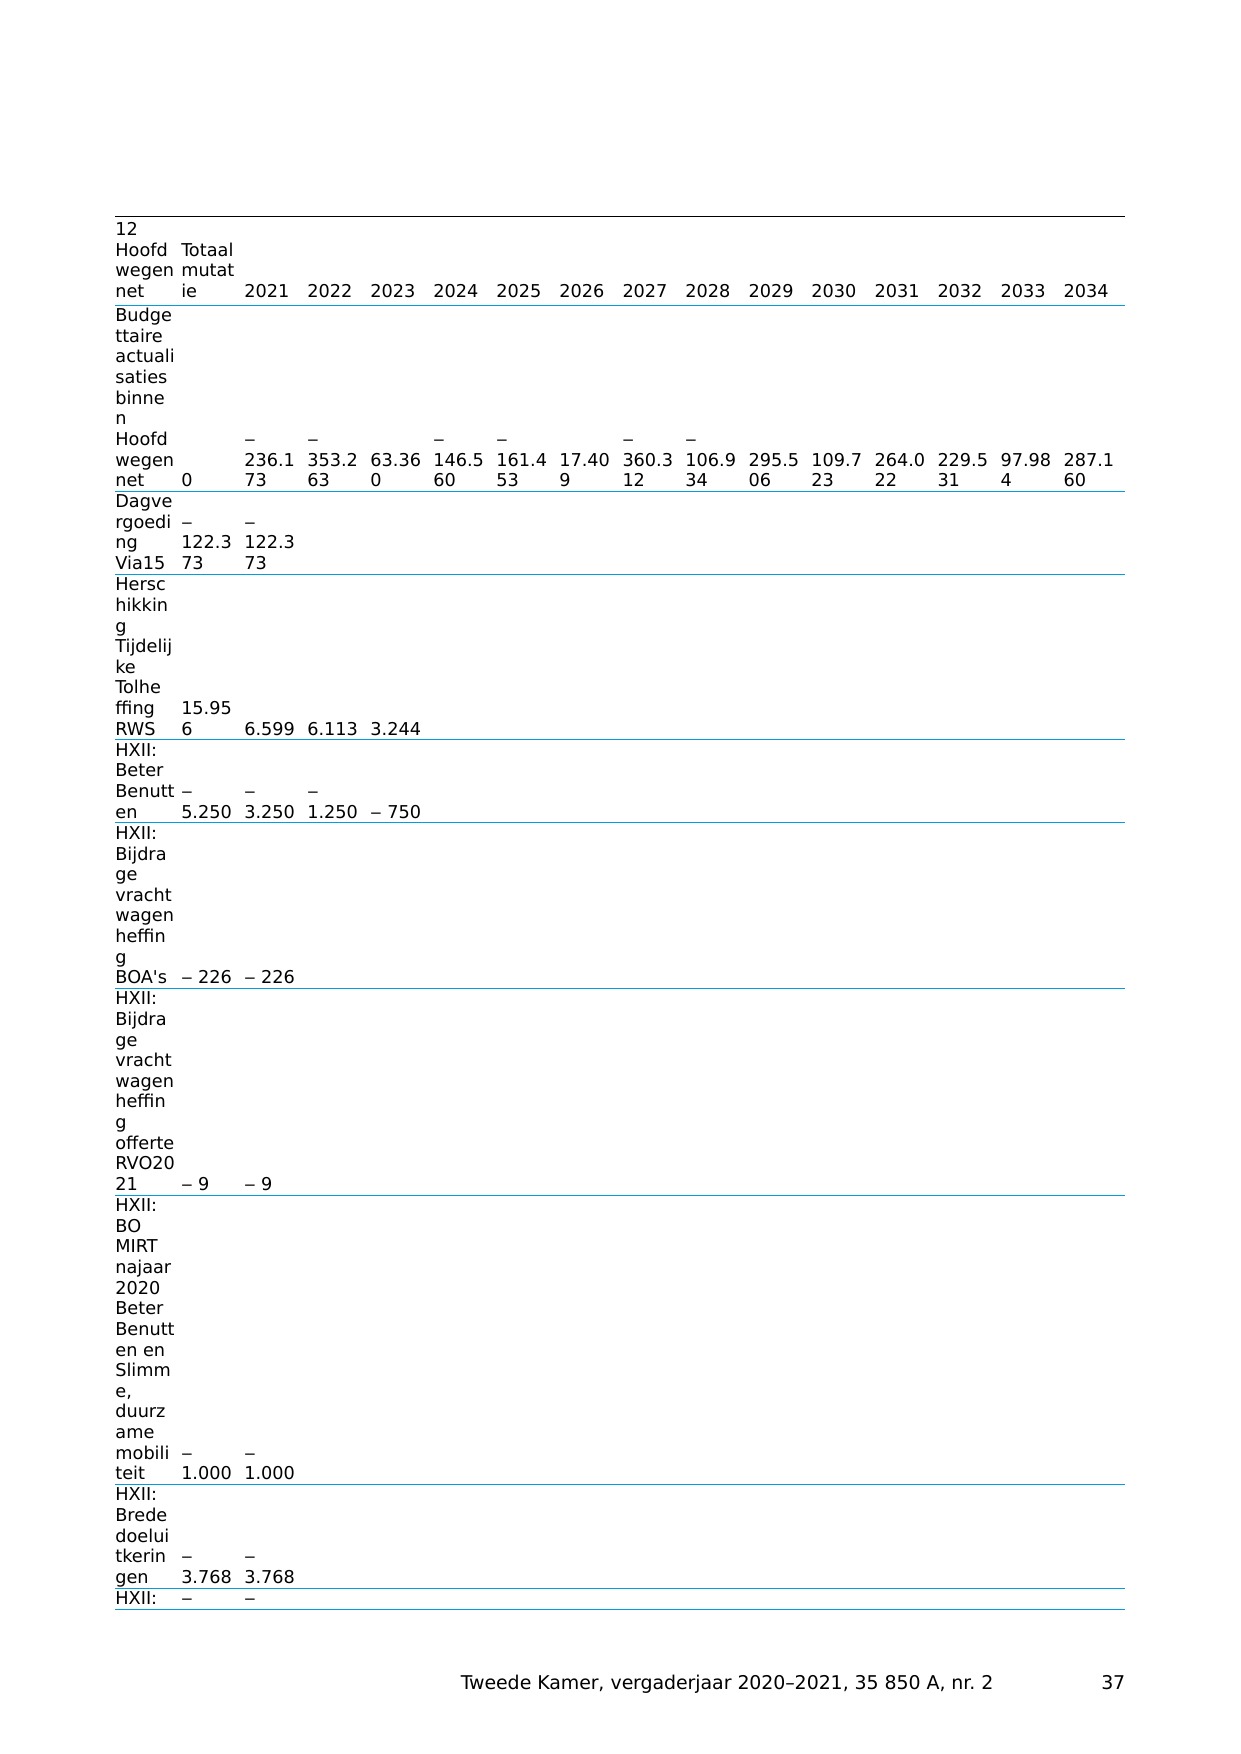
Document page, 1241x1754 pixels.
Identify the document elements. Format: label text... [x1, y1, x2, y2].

table_cell [430, 1589, 493, 1609]
table_cell [430, 1196, 493, 1484]
table_cell ‒ 5.250 [178, 740, 241, 822]
table_cell 3.244 [367, 575, 430, 739]
table_cell [304, 492, 367, 574]
table_cell ‒ [178, 1589, 241, 1609]
table_cell [556, 823, 619, 988]
table_cell ‒ 122.373 [241, 492, 304, 574]
table_cell 109.723 [808, 306, 871, 491]
table_cell [808, 492, 871, 574]
table_cell [808, 989, 871, 1194]
table_cell [367, 823, 430, 988]
table_cell [998, 740, 1060, 822]
table_cell [871, 575, 934, 739]
table_cell ‒ 3.768 [178, 1485, 241, 1587]
table_cell [619, 823, 682, 988]
table_cell 2033 [998, 217, 1060, 304]
table_cell [682, 740, 745, 822]
table_cell [556, 1485, 619, 1587]
table_cell [934, 989, 997, 1194]
table_cell [998, 575, 1060, 739]
table_cell [556, 492, 619, 574]
table_cell 6.113 [304, 575, 367, 739]
table_cell 287.160 [1060, 306, 1125, 491]
table_cell [934, 575, 997, 739]
table_cell [619, 989, 682, 1194]
table_cell [682, 989, 745, 1194]
table_cell [998, 1196, 1060, 1484]
table_cell [1060, 1485, 1125, 1587]
table_cell 229.531 [934, 306, 997, 491]
table_cell [745, 575, 808, 739]
table_cell ‒ 226 [241, 823, 304, 988]
table_cell [871, 823, 934, 988]
table_cell [304, 989, 367, 1194]
table_cell [1060, 823, 1125, 988]
table_cell [493, 823, 556, 988]
table_cell ‒ 226 [178, 823, 241, 988]
table_cell [430, 575, 493, 739]
table_cell [304, 1196, 367, 1484]
table_cell [430, 823, 493, 988]
table_cell [430, 492, 493, 574]
table_cell 2024 [430, 217, 493, 304]
table_cell Totaal mutatie [178, 217, 241, 304]
table_cell ‒ 3.250 [241, 740, 304, 822]
table_cell ‒ 236.173 [241, 306, 304, 491]
table_cell [871, 1589, 934, 1609]
table_cell [493, 575, 556, 739]
table_cell [808, 1196, 871, 1484]
table_cell [745, 740, 808, 822]
table_cell 2021 [241, 217, 304, 304]
table_cell [1060, 1589, 1125, 1609]
table_cell 2027 [619, 217, 682, 304]
table_cell 2026 [556, 217, 619, 304]
table_cell [1060, 1196, 1125, 1484]
table_cell HXII: Brede doeluitkeringen [115, 1485, 178, 1587]
table_cell HXII: BO MIRT najaar 2020 Beter Benutten en Slimme, duurzame mobiliteit [115, 1196, 178, 1484]
table_cell [871, 492, 934, 574]
table_cell [493, 740, 556, 822]
table_cell 0 [178, 306, 241, 491]
table_cell ‒ 161.453 [493, 306, 556, 491]
table_cell [934, 492, 997, 574]
table_cell [871, 1485, 934, 1587]
table_cell [682, 1589, 745, 1609]
table_cell [682, 492, 745, 574]
table_cell 2034 [1060, 217, 1125, 304]
table_cell [367, 1589, 430, 1609]
table_cell [745, 1196, 808, 1484]
table_cell [745, 492, 808, 574]
table_cell HXII: Bijdrage vrachtwagenheffing BOA's [115, 823, 178, 988]
table_cell [619, 1196, 682, 1484]
table_cell [808, 1589, 871, 1609]
table_cell ‒ 1.250 [304, 740, 367, 822]
table_cell [304, 1589, 367, 1609]
table_cell [682, 575, 745, 739]
table_cell [871, 740, 934, 822]
table_cell 2023 [367, 217, 430, 304]
table_cell 2028 [682, 217, 745, 304]
table_cell 295.506 [745, 306, 808, 491]
table_cell [808, 740, 871, 822]
table_cell 6.599 [241, 575, 304, 739]
table_cell [619, 575, 682, 739]
table_cell [619, 1589, 682, 1609]
table_cell [619, 492, 682, 574]
table_cell [1060, 989, 1125, 1194]
table_cell [430, 989, 493, 1194]
table_cell ‒ 146.560 [430, 306, 493, 491]
table_cell [556, 1589, 619, 1609]
table_cell ‒ 353.263 [304, 306, 367, 491]
table_cell 2029 [745, 217, 808, 304]
table_cell [808, 1485, 871, 1587]
table_cell [745, 1589, 808, 1609]
table_cell [367, 1485, 430, 1587]
table_cell [682, 1485, 745, 1587]
table_cell 264.022 [871, 306, 934, 491]
table_cell 63.360 [367, 306, 430, 491]
table_cell ‒ 122.373 [178, 492, 241, 574]
table_cell [1060, 575, 1125, 739]
table_cell [998, 989, 1060, 1194]
table_cell [430, 740, 493, 822]
table_cell ‒ 750 [367, 740, 430, 822]
table_cell [304, 823, 367, 988]
table_cell Herschikking Tijdelijke Tolheffing RWS [115, 575, 178, 739]
table_cell [493, 989, 556, 1194]
table_cell Dagvergoeding Via15 [115, 492, 178, 574]
table_cell [556, 575, 619, 739]
table_cell [998, 823, 1060, 988]
table_cell [934, 1196, 997, 1484]
table_cell ‒ 9 [241, 989, 304, 1194]
table_cell [556, 1196, 619, 1484]
table_cell HXII: [115, 1589, 178, 1609]
table_cell HXII: Beter Benutten [115, 740, 178, 822]
table_header Tabel 11 Artikel 12 Hoofdwegennet (bedragen x € 1.000) [115, 191, 1125, 216]
table_cell [1060, 740, 1125, 822]
table_cell 12 Hoofdwegennet [115, 217, 178, 304]
table_cell HXII: Bijdrage vrachtwagenheffing offerte RVO2021 [115, 989, 178, 1194]
table_cell [871, 989, 934, 1194]
table_cell [367, 492, 430, 574]
table_cell [367, 989, 430, 1194]
table_cell [493, 1196, 556, 1484]
table_cell 2025 [493, 217, 556, 304]
table_cell Budgettaire actualisaties binnen Hoofdwegennet [115, 306, 178, 491]
table_cell [493, 1485, 556, 1587]
table_cell [998, 1589, 1060, 1609]
table_cell [808, 575, 871, 739]
table_cell [934, 740, 997, 822]
table_cell [556, 989, 619, 1194]
table_cell 15.956 [178, 575, 241, 739]
table_cell [745, 1485, 808, 1587]
table_cell ‒ 9 [178, 989, 241, 1194]
table_cell [871, 1196, 934, 1484]
table_cell ‒ 360.312 [619, 306, 682, 491]
table_cell [745, 823, 808, 988]
table_cell [493, 492, 556, 574]
table_cell [998, 492, 1060, 574]
table_cell [934, 1485, 997, 1587]
table_cell [808, 823, 871, 988]
table_cell [934, 823, 997, 988]
table_cell ‒ 3.768 [241, 1485, 304, 1587]
table_cell 2030 [808, 217, 871, 304]
table_cell 2031 [871, 217, 934, 304]
table_cell [745, 989, 808, 1194]
table_cell [682, 823, 745, 988]
table_cell [934, 1589, 997, 1609]
table_cell ‒ 106.934 [682, 306, 745, 491]
table_cell ‒ [241, 1589, 304, 1609]
table_cell ‒ 1.000 [241, 1196, 304, 1484]
table_cell [1060, 492, 1125, 574]
table_cell [556, 740, 619, 822]
table_cell [493, 1589, 556, 1609]
table_cell [304, 1485, 367, 1587]
table_cell [619, 740, 682, 822]
table_cell 97.984 [998, 306, 1060, 491]
table_cell [430, 1485, 493, 1587]
table_cell [682, 1196, 745, 1484]
table_cell [619, 1485, 682, 1587]
table_cell [998, 1485, 1060, 1587]
table_cell 2022 [304, 217, 367, 304]
table_cell ‒ 1.000 [178, 1196, 241, 1484]
table_cell 17.409 [556, 306, 619, 491]
table_cell 2032 [934, 217, 997, 304]
table_cell [367, 1196, 430, 1484]
